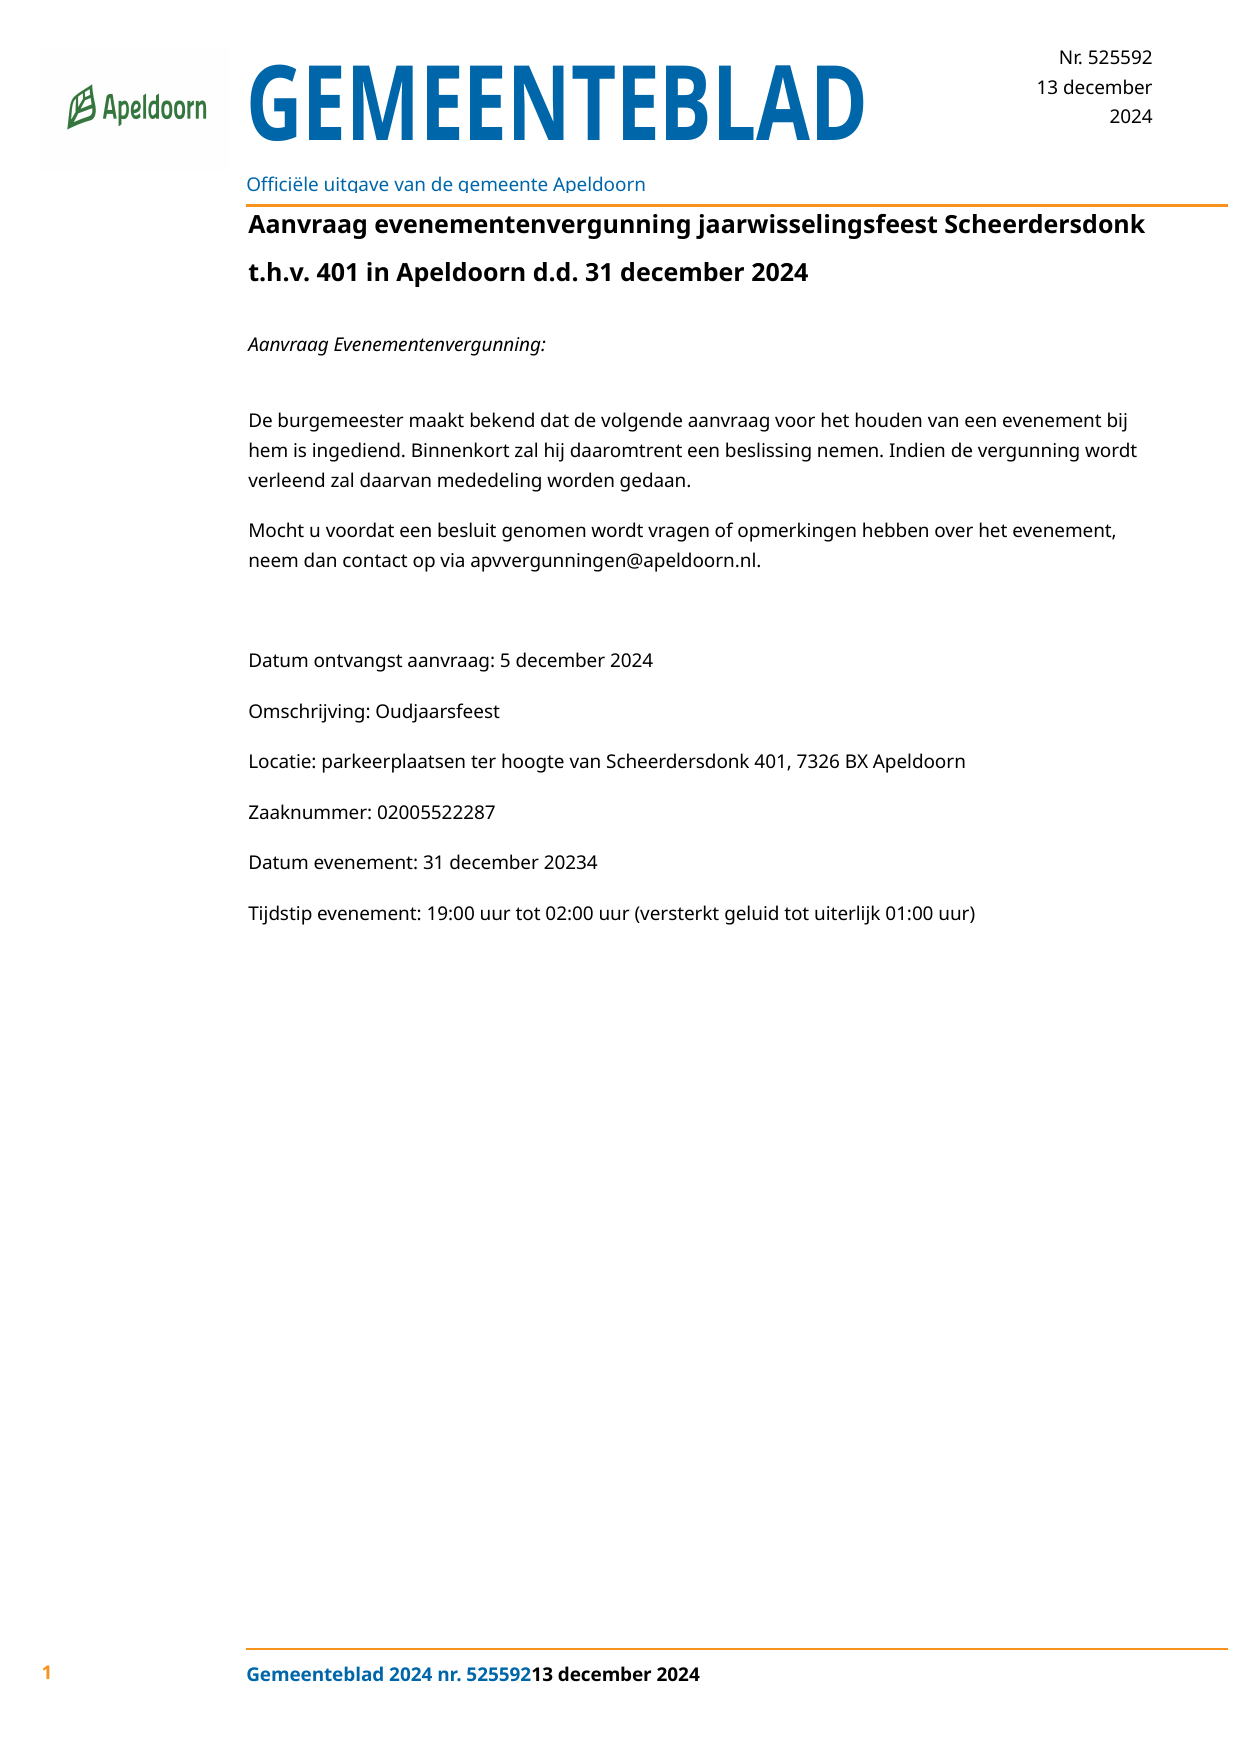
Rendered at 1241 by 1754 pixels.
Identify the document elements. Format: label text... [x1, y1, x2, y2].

text Omschrijving: Oudjaarsfeest [248, 698, 1152, 724]
text Tijdstip evenement: 19:00 uur tot 02:00 uur (versterkt geluid tot uiterlijk 01:00 uur) [248, 900, 1152, 925]
text Zaaknummer: 02005522287 [248, 799, 1152, 824]
text Datum ontvangst aanvraag: 5 december 2024 [248, 648, 1152, 673]
text Mocht u voordat een besluit genomen wordt vragen of opmerkingen hebben over het evenement, neem dan contact op via apvvergunningen@apeldoorn.nl. [248, 517, 1152, 572]
text De burgemeester maakt bekend dat de volgende aanvraag voor het houden van een evenement bij hem is ingediend. Binnenkort zal hij daaromtrent een beslissing nemen. Indien de vergunning wordt verleend zal daarvan mededeling worden gedaan. [248, 408, 1152, 492]
text Aanvraag Evenementenvergunning: [248, 331, 1152, 357]
text Locatie: parkeerplaatsen ter hoogte van Scheerdersdonk 401, 7326 BX Apeldoorn [248, 748, 1152, 774]
text Datum evenement: 31 december 20234 [248, 849, 1152, 875]
picture [41, 47, 231, 172]
text Aanvraag evenementenvergunning jaarwisselingsfeest Scheerdersdonk t.h.v. 401 in Apeldoorn d.d. 31 december 2024 [248, 207, 1152, 288]
